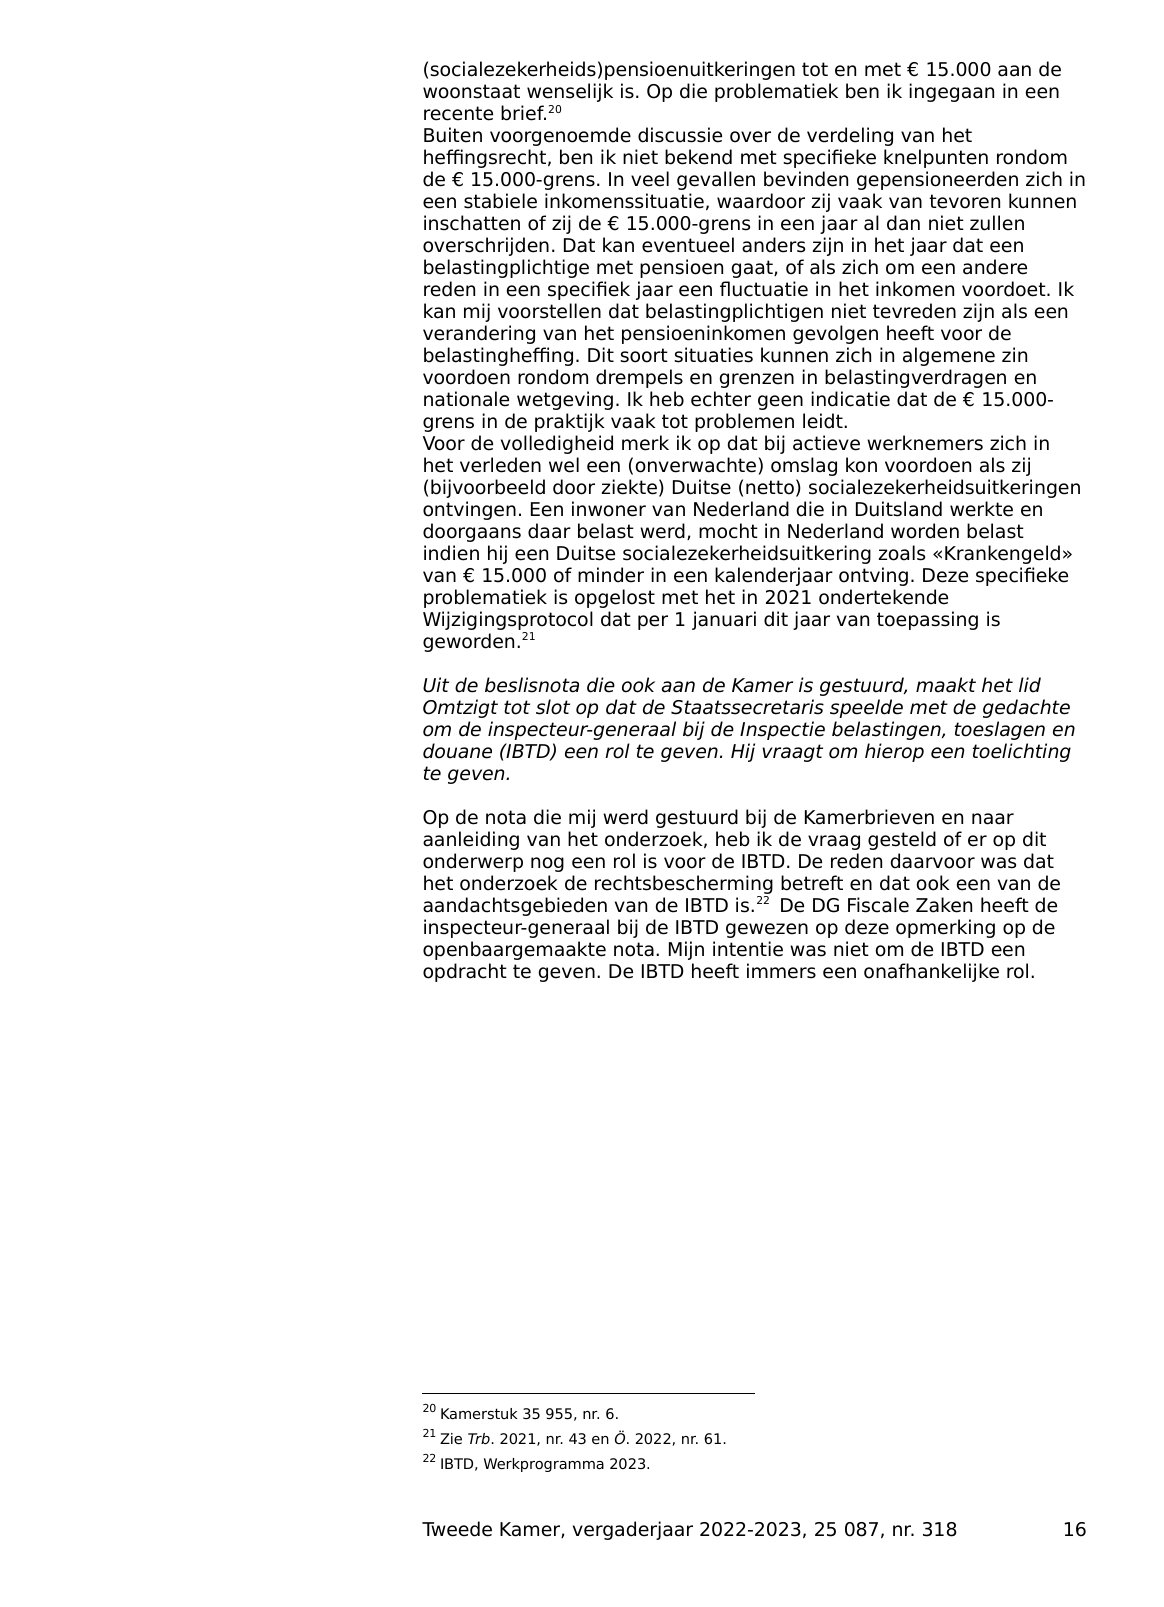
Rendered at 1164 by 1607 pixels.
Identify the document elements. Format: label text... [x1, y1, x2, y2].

text Voor de volledigheid merk ik op dat bij actieve werknemers zich in het verleden wel een (onverwachte) omslag kon voordoen als zij (bijvoorbeeld door ziekte) Duitse (netto) socialezekerheidsuitkeringen ontvingen. Een inwoner van Nederland die in Duitsland werkte en doorgaans daar belast werd, mocht in Nederland worden belast indien hij een Duitse socialezekerheidsuitkering zoals «Krankengeld» van € 15.000 of minder in een kalenderjaar ontving. Deze specifieke problematiek is opgelost met het in 2021 ondertekende Wijzigingsprotocol dat per 1 januari dit jaar van toepassing is geworden. [422, 433, 1087, 652]
text Uit de beslisnota die ook aan de Kamer is gestuurd, maakt het lid Omtzigt tot slot op dat de Staatssecretaris speelde met de gedachte om de inspecteur-generaal bij de Inspectie belastingen, toeslagen en douane (IBTD) een rol te geven. Hij vraagt om hierop een toelichting te geven. [422, 675, 1087, 784]
text Buiten voorgenoemde discussie over de verdeling van het heffingsrecht, ben ik niet bekend met specifieke knelpunten rondom de € 15.000-grens. In veel gevallen bevinden gepensioneerden zich in een stabiele inkomenssituatie, waardoor zij vaak van tevoren kunnen inschatten of zij de € 15.000-grens in een jaar al dan niet zullen overschrijden. Dat kan eventueel anders zijn in het jaar dat een belastingplichtige met pensioen gaat, of als zich om een andere reden in een specifiek jaar een fluctuatie in het inkomen voordoet. Ik kan mij voorstellen dat belastingplichtigen niet tevreden zijn als een verandering van het pensioeninkomen gevolgen heeft voor de belastingheffing. Dit soort situaties kunnen zich in algemene zin voordoen rondom drempels en grenzen in belastingverdragen en nationale wetgeving. Ik heb echter geen indicatie dat de € 15.000-grens in de praktijk vaak tot problemen leidt. [422, 125, 1087, 433]
text Zie Trb. 2021, nr. 43 en Ö. 2022, nr. 61. [422, 1427, 1087, 1449]
text (socialezekerheids)pensioenuitkeringen tot en met € 15.000 aan de woonstaat wenselijk is. Op die problematiek ben ik ingegaan in een recente brief. [422, 59, 1087, 125]
text IBTD, Werkprogramma 2023. [422, 1452, 1087, 1474]
text Op de nota die mij werd gestuurd bij de Kamerbrieven en naar aanleiding van het onderzoek, heb ik de vraag gesteld of er op dit onderwerp nog een rol is voor de IBTD. De reden daarvoor was dat het onderzoek de rechtsbescherming betreft en dat ook een van de aandachtsgebieden van de IBTD is. De DG Fiscale Zaken heeft de inspecteur-generaal bij de IBTD gewezen op deze opmerking op de openbaargemaakte nota. Mijn intentie was niet om de IBTD een opdracht te geven. De IBTD heeft immers een onafhankelijke rol. [422, 807, 1087, 983]
text Kamerstuk 35 955, nr. 6. [422, 1402, 1087, 1424]
